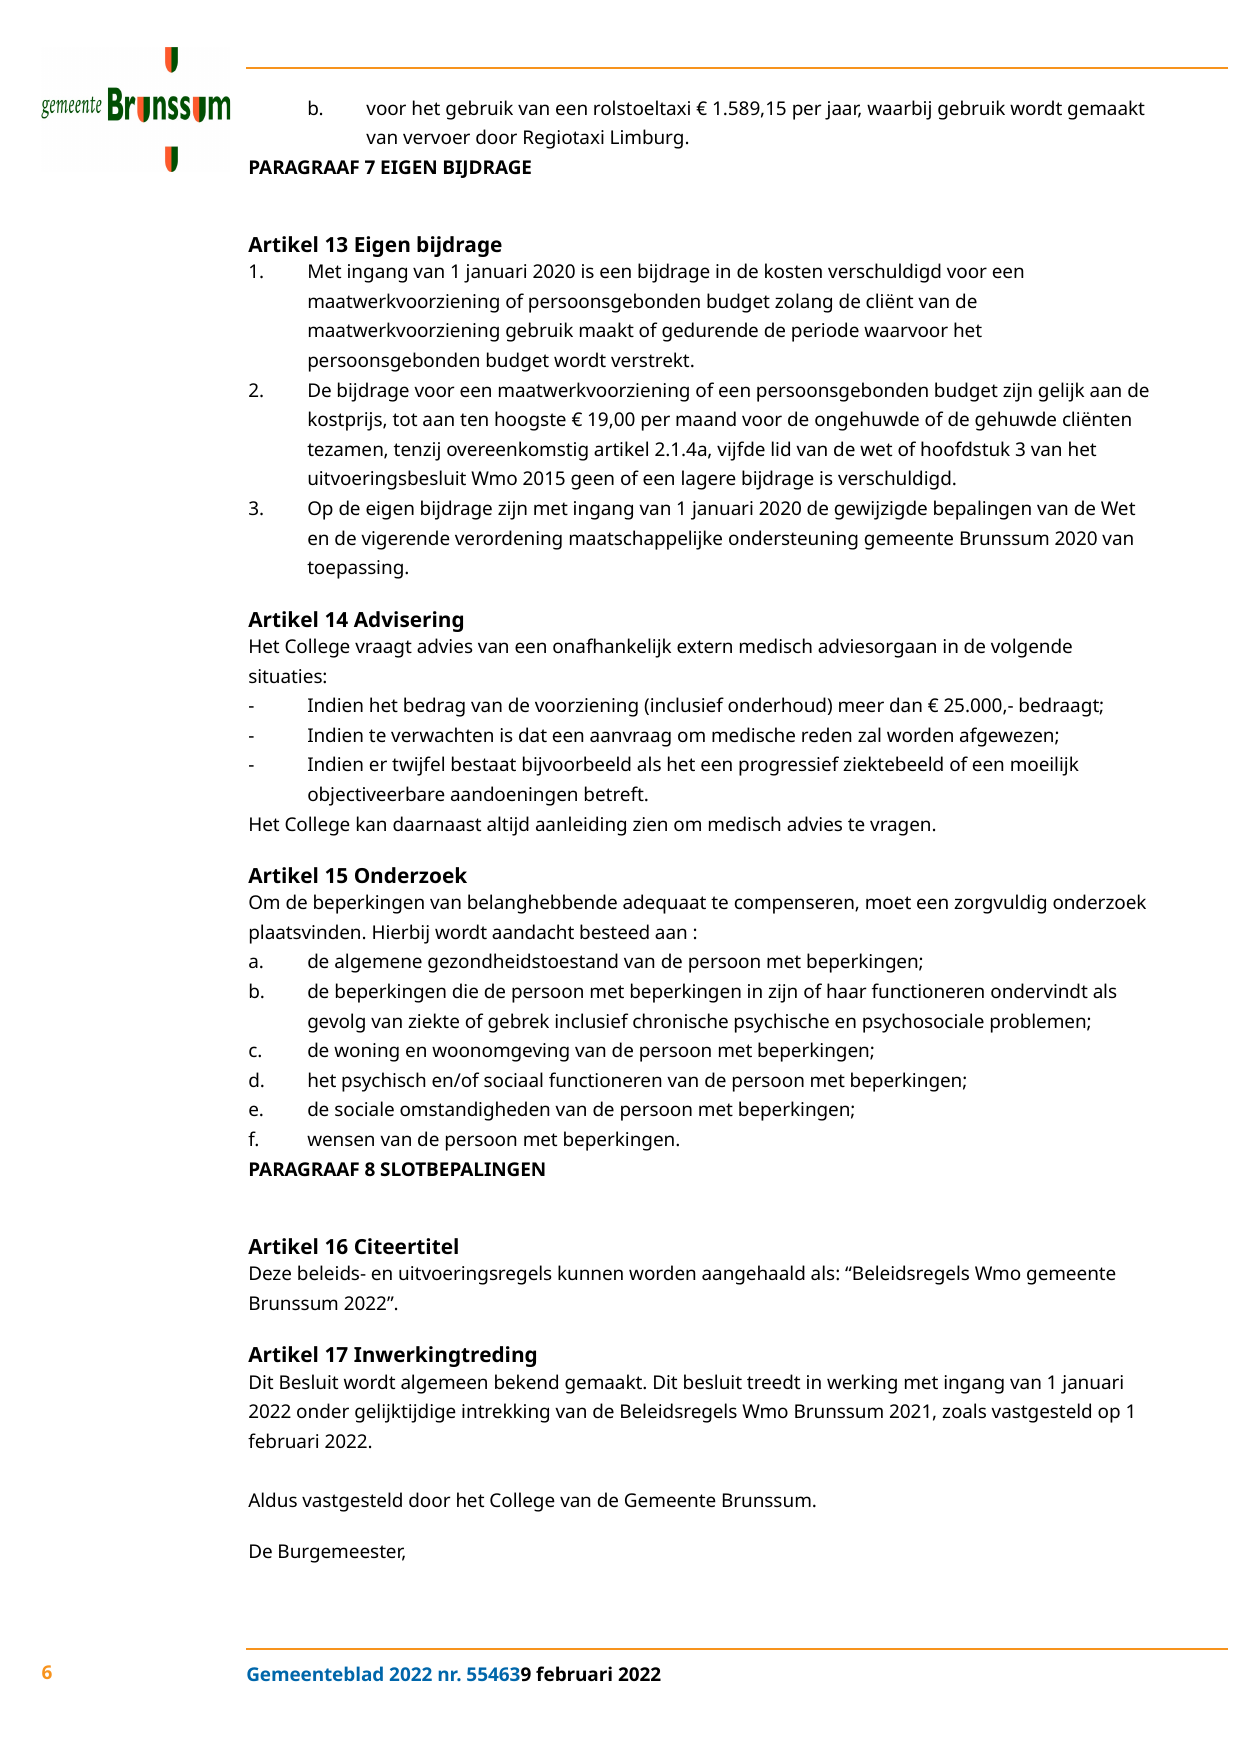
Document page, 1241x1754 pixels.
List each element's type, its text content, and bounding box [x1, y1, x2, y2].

text Artikel 14 Advisering [248, 605, 1152, 633]
list de algemene gezondheidstoestand van de persoon met beperkingen; [248, 949, 1152, 974]
list De bijdrage voor een maatwerkvoorziening of een persoonsgebonden budget zijn gelijk aan de kostprijs, tot aan ten hoogste € 19,00 per maand voor de ongehuwde of de gehuwde cliënten tezamen, tenzij overeenkomstig artikel 2.1.4a, vijfde lid van de wet of hoofdstuk 3 van het uitvoeringsbesluit Wmo 2015 geen of een lagere bijdrage is verschuldigd. [248, 377, 1152, 491]
picture [41, 47, 231, 172]
list Indien het bedrag van de voorziening (inclusief onderhoud) meer dan € 25.000,- bedraagt; [248, 692, 1152, 718]
list wensen van de persoon met beperkingen. [248, 1126, 1152, 1152]
list Indien er twijfel bestaat bijvoorbeeld als het een progressief ziektebeeld of een moeilijk objectiveerbare aandoeningen betreft. [248, 752, 1152, 807]
text Deze beleids- en uitvoeringsregels kunnen worden aangehaald als: “Beleidsregels Wmo gemeente Brunssum 2022”. [248, 1260, 1152, 1316]
text Artikel 16 Citeertitel [248, 1232, 1152, 1260]
text Artikel 17 Inwerkingtreding [248, 1340, 1152, 1369]
text Het College kan daarnaast altijd aanleiding zien om medisch advies te vragen. [248, 811, 1152, 836]
list de sociale omstandigheden van de persoon met beperkingen; [248, 1097, 1152, 1122]
list de beperkingen die de persoon met beperkingen in zijn of haar functioneren ondervindt als gevolg van ziekte of gebrek inclusief chronische psychische en psychosociale problemen; [248, 978, 1152, 1034]
text Het College vraagt advies van een onafhankelijk extern medisch adviesorgaan in de volgende situaties: [248, 633, 1152, 688]
text PARAGRAAF 8 SLOTBEPALINGEN [248, 1156, 1152, 1182]
text Dit Besluit wordt algemeen bekend gemaakt. Dit besluit treedt in werking met ingang van 1 januari 2022 onder gelijktijdige intrekking van de Beleidsregels Wmo Brunssum 2021, zoals vastgesteld op 1 februari 2022. [248, 1369, 1152, 1454]
text Om de beperkingen van belanghebbende adequaat te compenseren, moet een zorgvuldig onderzoek plaatsvinden. Hierbij wordt aandacht besteed aan : [248, 889, 1152, 945]
list voor het gebruik van een rolstoeltaxi € 1.589,15 per jaar, waarbij gebruik wordt gemaakt van vervoer door Regiotaxi Limburg. [307, 95, 1152, 150]
list Met ingang van 1 januari 2020 is een bijdrage in de kosten verschuldigd voor een maatwerkvoorziening of persoonsgebonden budget zolang de cliënt van de maatwerkvoorziening gebruik maakt of gedurende de periode waarvoor het persoonsgebonden budget wordt verstrekt. [248, 258, 1152, 373]
text Artikel 13 Eigen bijdrage [248, 230, 1152, 258]
list Op de eigen bijdrage zijn met ingang van 1 januari 2020 de gewijzigde bepalingen van de Wet en de vigerende verordening maatschappelijke ondersteuning gemeente Brunssum 2020 van toepassing. [248, 495, 1152, 580]
text Artikel 15 Onderzoek [248, 861, 1152, 889]
list Indien te verwachten is dat een aanvraag om medische reden zal worden afgewezen; [248, 722, 1152, 748]
list de woning en woonomgeving van de persoon met beperkingen; [248, 1037, 1152, 1063]
text De Burgemeester, [248, 1539, 1152, 1564]
list het psychisch en/of sociaal functioneren van de persoon met beperkingen; [248, 1067, 1152, 1093]
text PARAGRAAF 7 EIGEN BIJDRAGE [248, 154, 1152, 180]
text Aldus vastgesteld door het College van de Gemeente Brunssum. [248, 1487, 1152, 1513]
